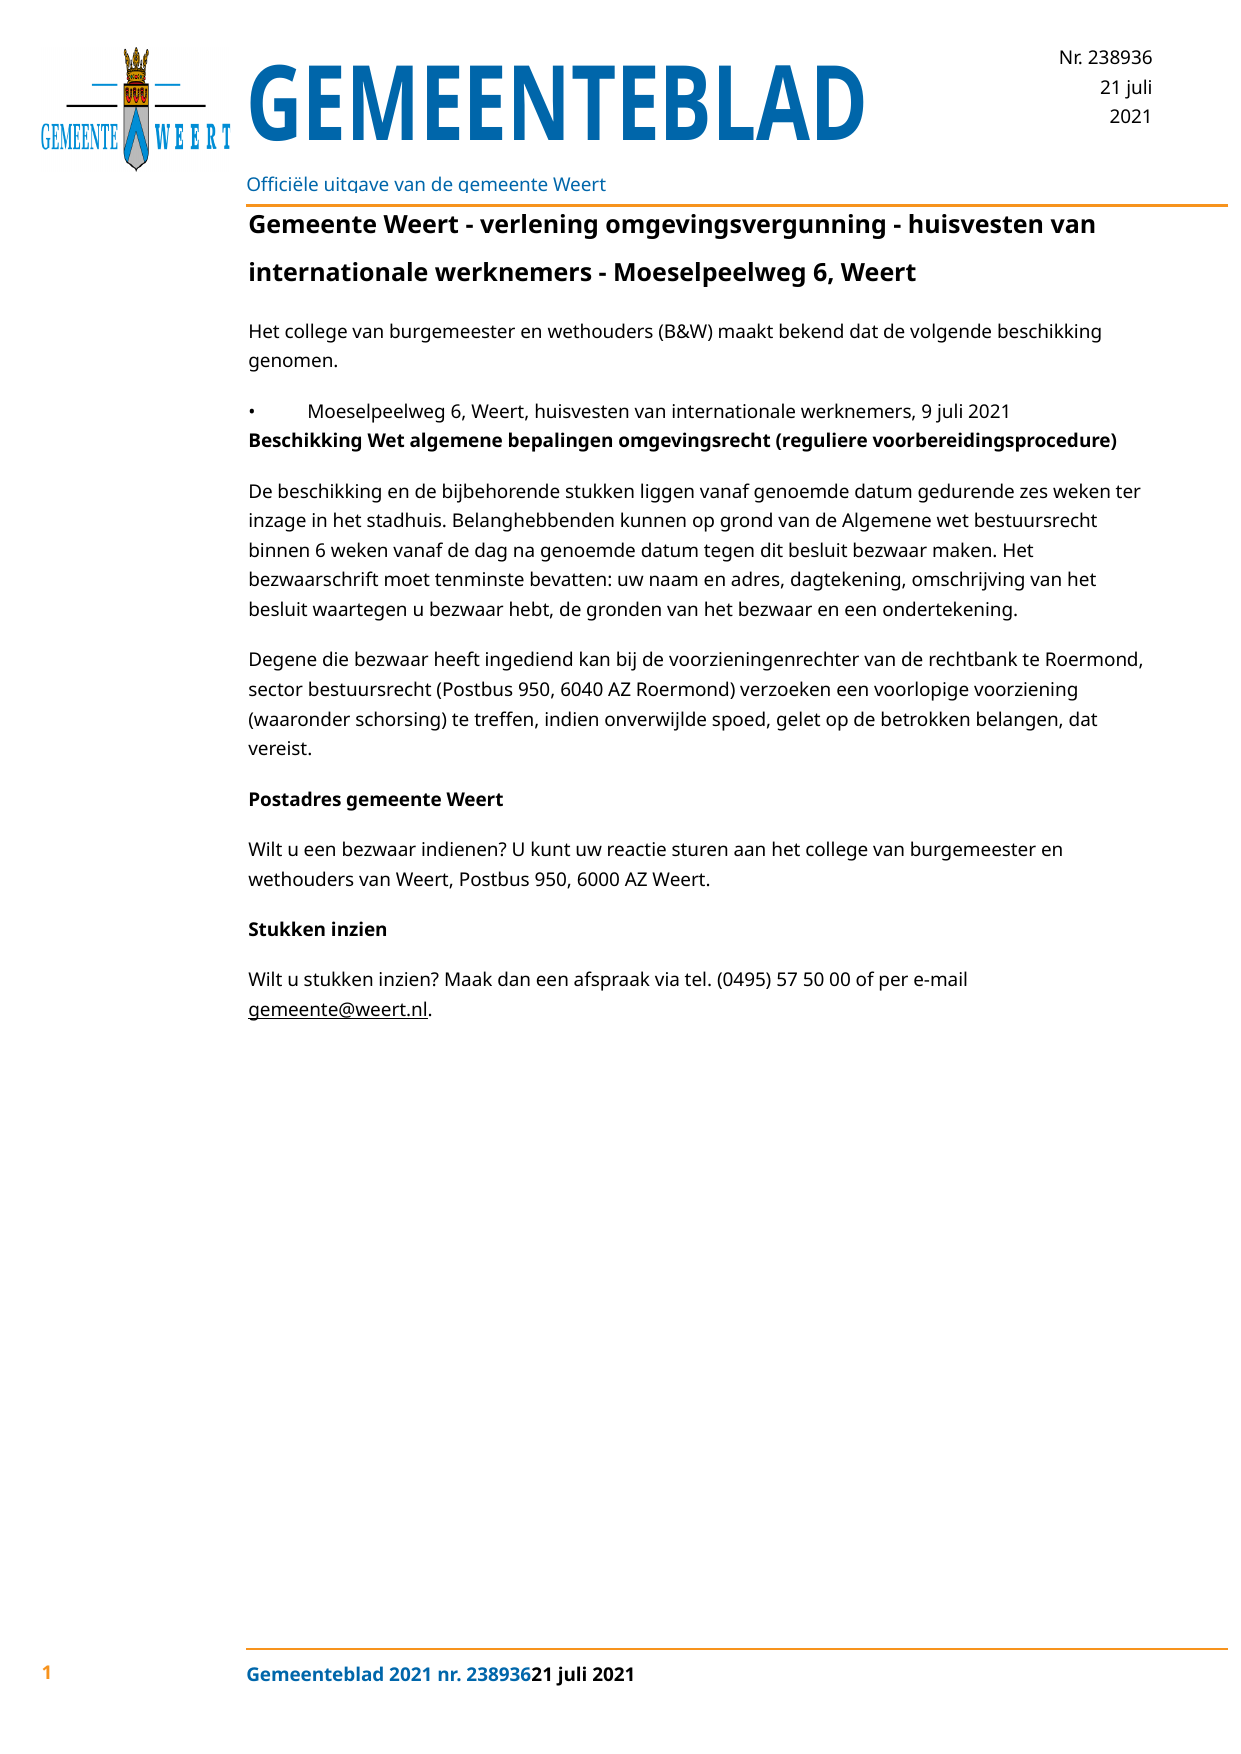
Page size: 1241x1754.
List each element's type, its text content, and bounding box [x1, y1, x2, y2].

text Wilt u een bezwaar indienen? U kunt uw reactie sturen aan het college van burgemeester en wethouders van Weert, Postbus 950, 6000 AZ Weert. [248, 836, 1152, 892]
text Stukken inzien [248, 916, 1152, 942]
text Wilt u stukken inzien? Maak dan een afspraak via tel. (0495) 57 50 00 of per e-mail gemeente@weert.nl. [248, 967, 1152, 1022]
text Degene die bezwaar heeft ingediend kan bij de voorzieningenrechter van de rechtbank te Roermond, sector bestuursrecht (Postbus 950, 6040 AZ Roermond) verzoeken een voorlopige voorziening (waaronder schorsing) te treffen, indien onverwijlde spoed, gelet op de betrokken belangen, dat vereist. [248, 647, 1152, 761]
picture [41, 47, 231, 172]
list Moeselpeelweg 6, Weert, huisvesten van internationale werknemers, 9 juli 2021 [248, 398, 1152, 424]
text De beschikking en de bijbehorende stukken liggen vanaf genoemde datum gedurende zes weken ter inzage in het stadhuis. Belanghebbenden kunnen op grond van de Algemene wet bestuursrecht binnen 6 weken vanaf de dag na genoemde datum tegen dit besluit bezwaar maken. Het bezwaarschrift moet tenminste bevatten: uw naam en adres, dagtekening, omschrijving van het besluit waartegen u bezwaar hebt, de gronden van het bezwaar en een ondertekening. [248, 478, 1152, 622]
text Beschikking Wet algemene bepalingen omgevingsrecht (reguliere voorbereidingsprocedure) [248, 427, 1152, 453]
text Postadres gemeente Weert [248, 786, 1152, 812]
text Het college van burgemeester en wethouders (B&W) maakt bekend dat de volgende beschikking genomen. [248, 318, 1152, 373]
text Gemeente Weert - verlening omgevingsvergunning - huisvesten van internationale werknemers - Moeselpeelweg 6, Weert [248, 207, 1152, 288]
